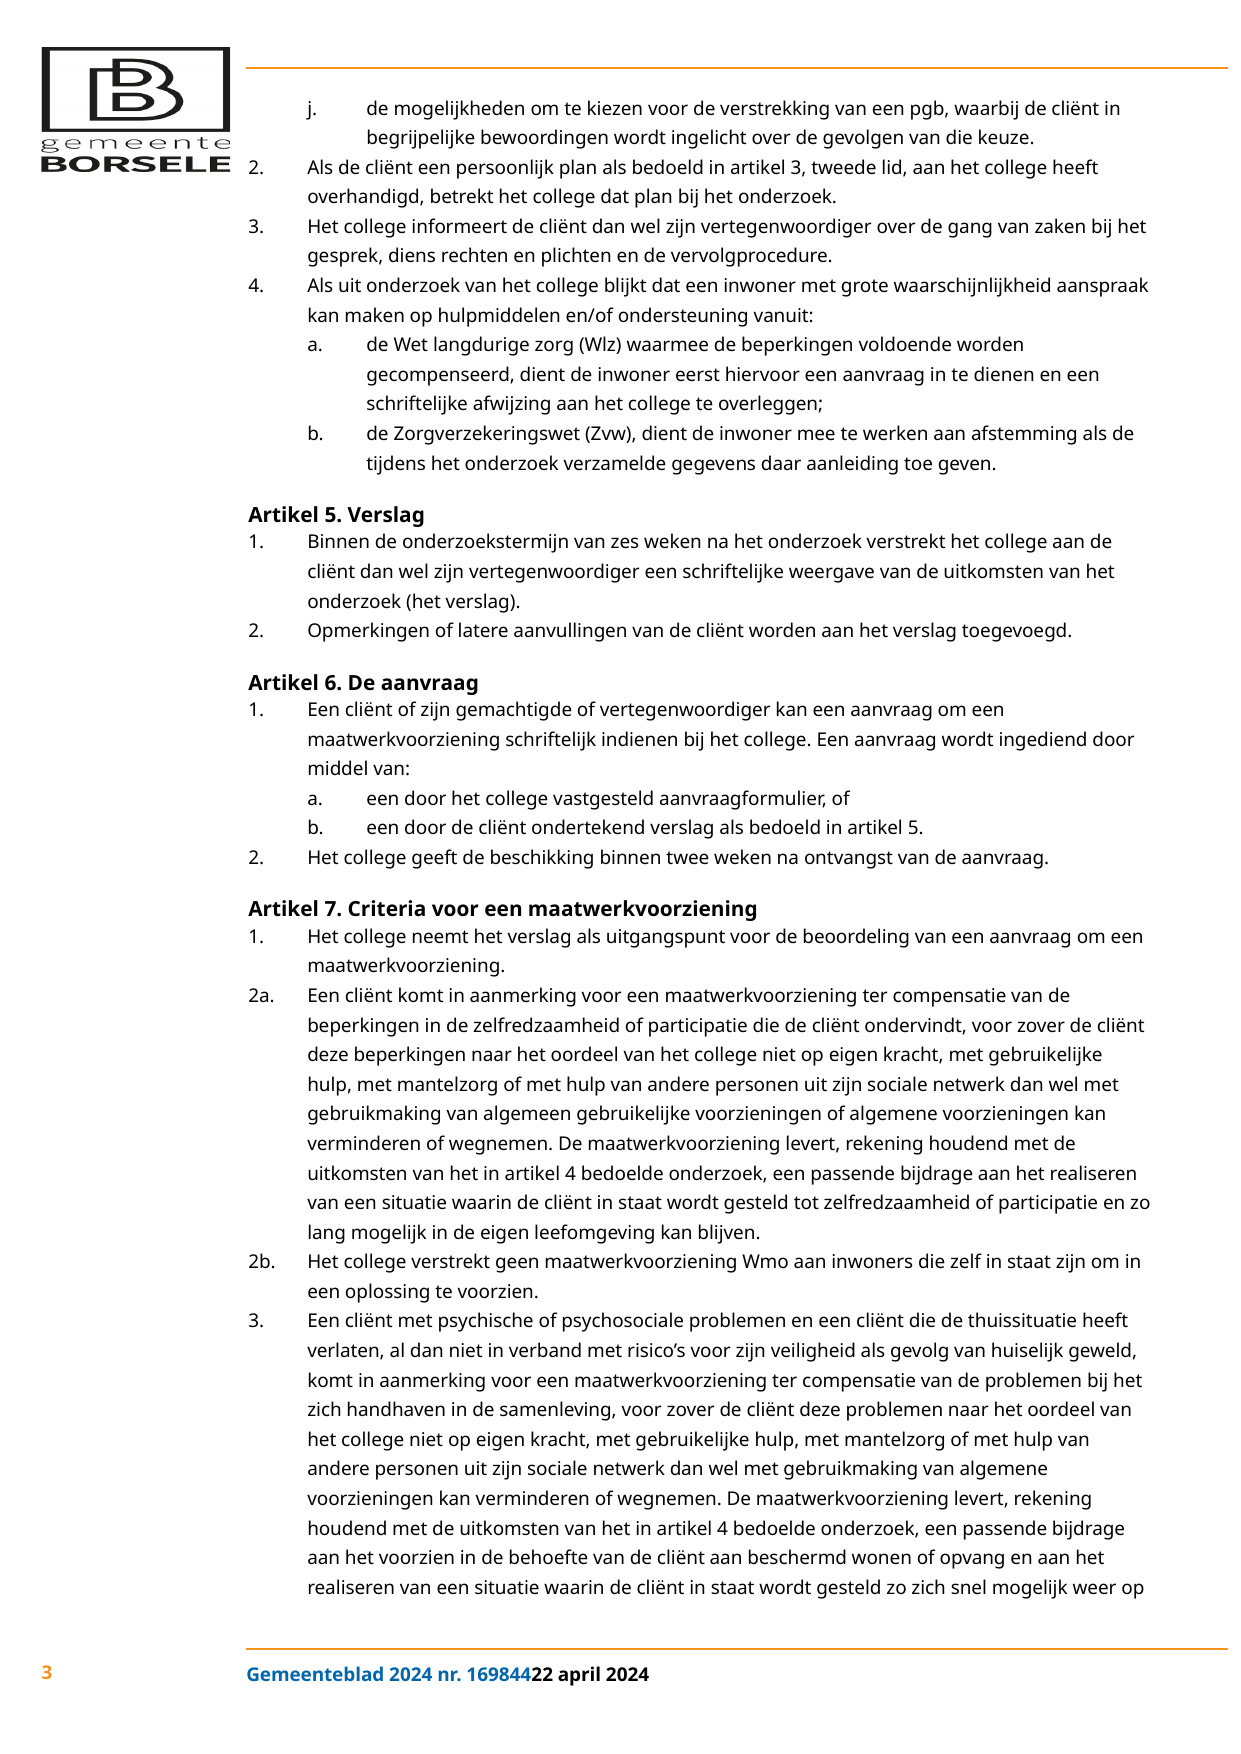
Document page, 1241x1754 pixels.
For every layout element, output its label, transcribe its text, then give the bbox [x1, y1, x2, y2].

list Binnen de onderzoekstermijn van zes weken na het onderzoek verstrekt het college aan de cliënt dan wel zijn vertegenwoordiger een schriftelijke weergave van de uitkomsten van het onderzoek (het verslag). [248, 529, 1152, 613]
list Het college informeert de cliënt dan wel zijn vertegenwoordiger over de gang van zaken bij het gesprek, diens rechten en plichten en de vervolgprocedure. [248, 213, 1152, 268]
list Als de cliënt een persoonlijk plan als bedoeld in artikel 3, tweede lid, aan het college heeft overhandigd, betrekt het college dat plan bij het onderzoek. [248, 154, 1152, 209]
text Artikel 7. Criteria voor een maatwerkvoorziening [248, 894, 1152, 923]
list de mogelijkheden om te kiezen voor de verstrekking van een pgb, waarbij de cliënt in begrijpelijke bewoordingen wordt ingelicht over de gevolgen van die keuze. [307, 95, 1152, 150]
text Artikel 6. De aanvraag [248, 668, 1152, 696]
list een door het college vastgesteld aanvraagformulier, of [307, 785, 1152, 811]
list Een cliënt of zijn gemachtigde of vertegenwoordiger kan een aanvraag om een maatwerkvoorziening schriftelijk indienen bij het college. Een aanvraag wordt ingediend door middel van: [248, 696, 1152, 781]
list Het college geeft de beschikking binnen twee weken na ontvangst van de aanvraag. [248, 844, 1152, 870]
list de Wet langdurige zorg (Wlz) waarmee de beperkingen voldoende worden gecompenseerd, dient de inwoner eerst hiervoor een aanvraag in te dienen en een schriftelijke afwijzing aan het college te overleggen; [307, 331, 1152, 416]
text Artikel 5. Verslag [248, 500, 1152, 529]
list Opmerkingen of latere aanvullingen van de cliënt worden aan het verslag toegevoegd. [248, 617, 1152, 643]
picture [41, 47, 231, 172]
list Als uit onderzoek van het college blijkt dat een inwoner met grote waarschijnlijkheid aanspraak kan maken op hulpmiddelen en/of ondersteuning vanuit: [248, 272, 1152, 328]
list Het college neemt het verslag als uitgangspunt voor de beoordeling van een aanvraag om een maatwerkvoorziening. [248, 923, 1152, 978]
list Een cliënt met psychische of psychosociale problemen en een cliënt die de thuissituatie heeft verlaten, al dan niet in verband met risico’s voor zijn veiligheid als gevolg van huiselijk geweld, komt in aanmerking voor een maatwerkvoorziening ter compensatie van de problemen bij het zich handhaven in de samenleving, voor zover de cliënt deze problemen naar het oordeel van het college niet op eigen kracht, met gebruikelijke hulp, met mantelzorg of met hulp van andere personen uit zijn sociale netwerk dan wel met gebruikmaking van algemene voorzieningen kan verminderen of wegnemen. De maatwerkvoorziening levert, rekening houdend met de uitkomsten van het in artikel 4 bedoelde onderzoek, een passende bijdrage aan het voorzien in de behoefte van de cliënt aan beschermd wonen of opvang en aan het realiseren van een situatie waarin de cliënt in staat wordt gesteld zo zich snel mogelijk weer op [248, 1308, 1152, 1599]
list de Zorgverzekeringswet (Zvw), dient de inwoner mee te werken aan afstemming als de tijdens het onderzoek verzamelde gegevens daar aanleiding toe geven. [307, 420, 1152, 476]
list Een cliënt komt in aanmerking voor een maatwerkvoorziening ter compensatie van de beperkingen in de zelfredzaamheid of participatie die de cliënt ondervindt, voor zover de cliënt deze beperkingen naar het oordeel van het college niet op eigen kracht, met gebruikelijke hulp, met mantelzorg of met hulp van andere personen uit zijn sociale netwerk dan wel met gebruikmaking van algemeen gebruikelijke voorzieningen of algemene voorzieningen kan verminderen of wegnemen. De maatwerkvoorziening levert, rekening houdend met de uitkomsten van het in artikel 4 bedoelde onderzoek, een passende bijdrage aan het realiseren van een situatie waarin de cliënt in staat wordt gesteld tot zelfredzaamheid of participatie en zo lang mogelijk in de eigen leefomgeving kan blijven. [248, 982, 1152, 1244]
list een door de cliënt ondertekend verslag als bedoeld in artikel 5. [307, 814, 1152, 840]
list Het college verstrekt geen maatwerkvoorziening Wmo aan inwoners die zelf in staat zijn om in een oplossing te voorzien. [248, 1248, 1152, 1304]
